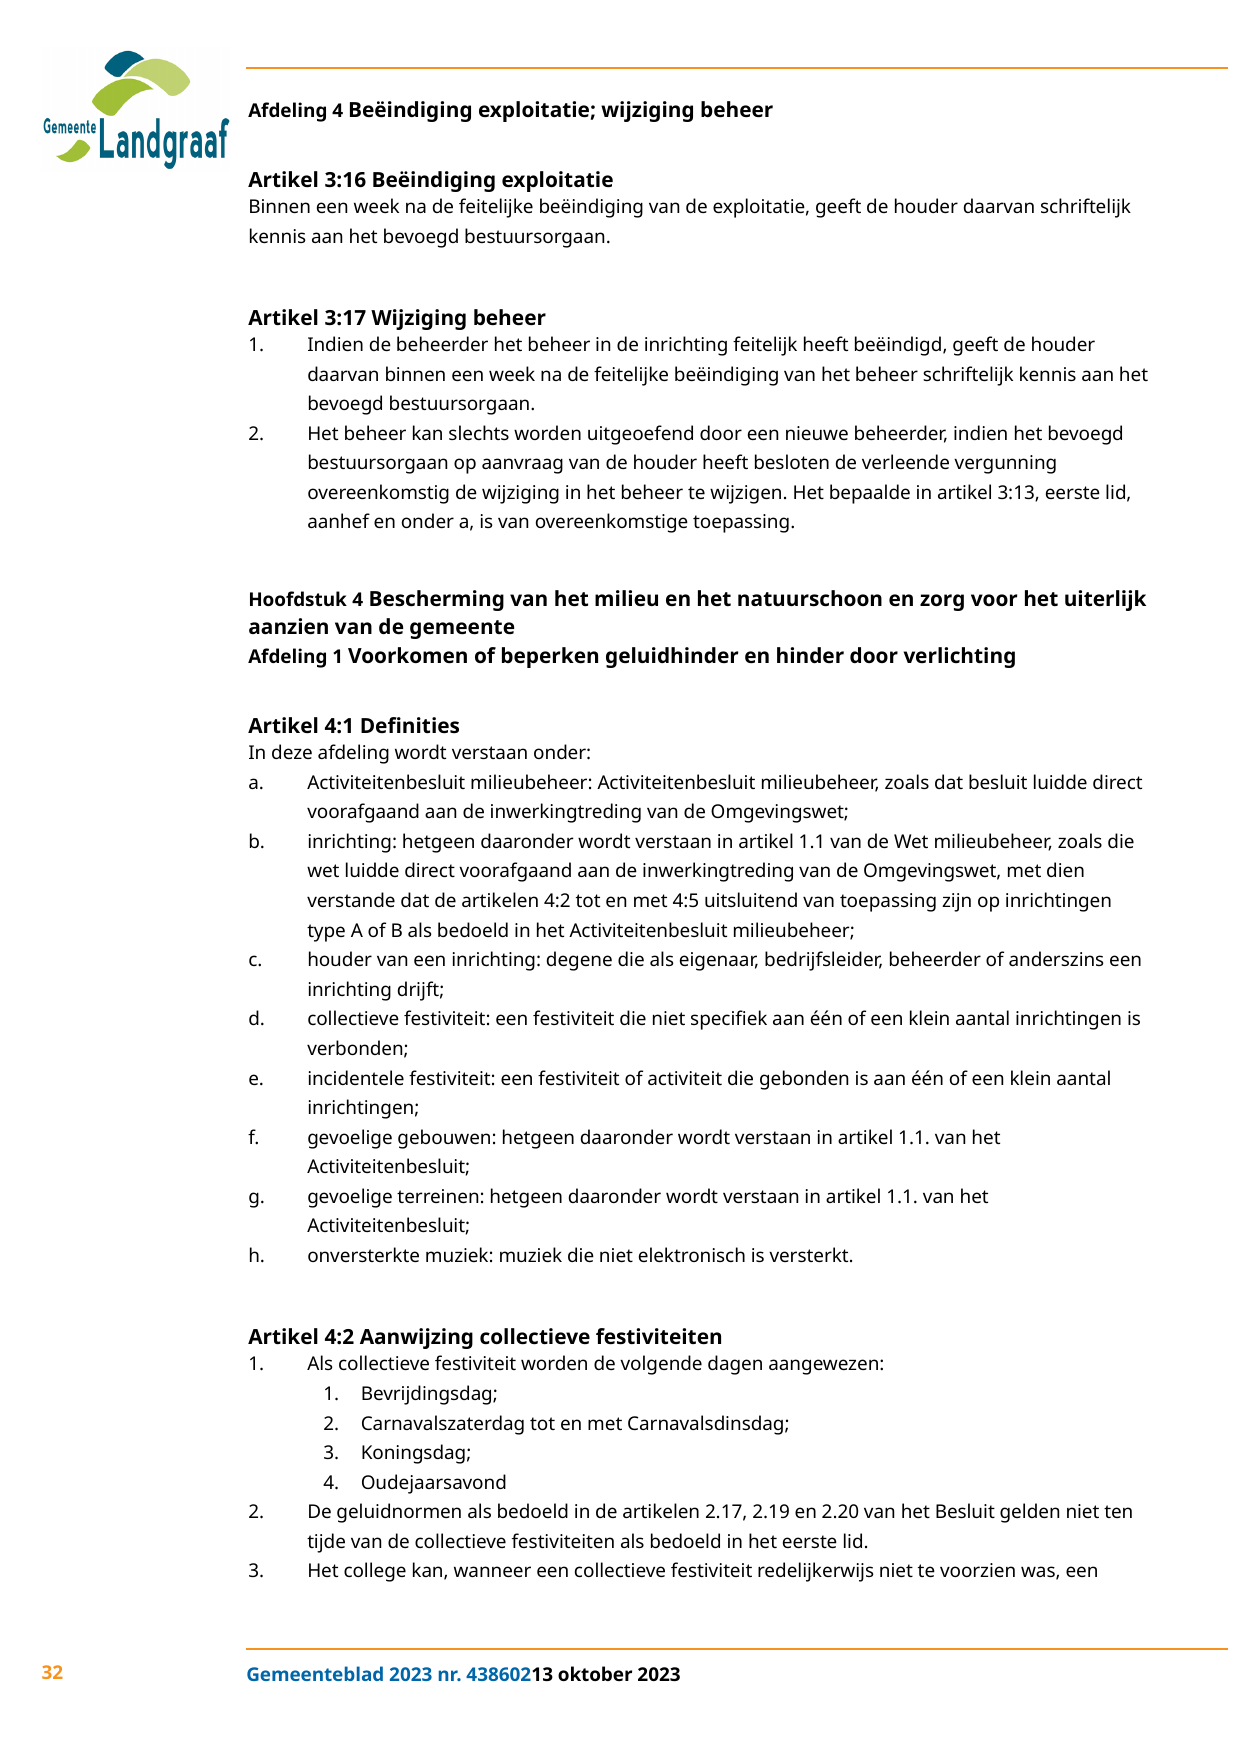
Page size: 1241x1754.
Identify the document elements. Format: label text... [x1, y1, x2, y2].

text Hoofdstuk 4 Bescherming van het milieu en het natuurschoon en zorg voor het uiterlijk aanzien van de gemeente [248, 584, 1152, 641]
list Oudejaarsavond [323, 1469, 1152, 1495]
list Bevrijdingsdag; [323, 1380, 1152, 1406]
list Als collectieve festiviteit worden de volgende dagen aangewezen: [248, 1351, 1152, 1376]
list Carnavalszaterdag tot en met Carnavalsdinsdag; [323, 1410, 1152, 1436]
list Het beheer kan slechts worden uitgeoefend door een nieuwe beheerder, indien het bevoegd bestuursorgaan op aanvraag van de houder heeft besloten de verleende vergunning overeenkomstig de wijziging in het beheer te wijzigen. Het bepaalde in artikel 3:13, eerste lid, aanhef en onder a, is van overeenkomstige toepassing. [248, 420, 1152, 534]
list Het college kan, wanneer een collectieve festiviteit redelijkerwijs niet te voorzien was, een [248, 1558, 1152, 1583]
list incidentele festiviteit: een festiviteit of activiteit die gebonden is aan één of een klein aantal inrichtingen; [248, 1065, 1152, 1120]
picture [41, 47, 231, 172]
list houder van een inrichting: degene die als eigenaar, bedrijfsleider, beheerder of anderszins een inrichting drijft; [248, 946, 1152, 1002]
list collectieve festiviteit: een festiviteit die niet specifiek aan één of een klein aantal inrichtingen is verbonden; [248, 1006, 1152, 1061]
text Artikel 4:2 Aanwijzing collectieve festiviteiten [248, 1322, 1152, 1351]
list Koningsdag; [323, 1439, 1152, 1465]
list onversterkte muziek: muziek die niet elektronisch is versterkt. [248, 1242, 1152, 1268]
list gevoelige terreinen: hetgeen daaronder wordt verstaan in artikel 1.1. van het Activiteitenbesluit; [248, 1183, 1152, 1238]
text Artikel 4:1 Definities [248, 711, 1152, 739]
text In deze afdeling wordt verstaan onder: [248, 739, 1152, 765]
list inrichting: hetgeen daaronder wordt verstaan in artikel 1.1 van de Wet milieubeheer, zoals die wet luidde direct voorafgaand aan de inwerkingtreding van de Omgevingswet, met dien verstande dat de artikelen 4:2 tot en met 4:5 uitsluitend van toepassing zijn op inrichtingen type A of B als bedoeld in het Activiteitenbesluit milieubeheer; [248, 828, 1152, 942]
text Afdeling 1 Voorkomen of beperken geluidhinder en hinder door verlichting [248, 641, 1152, 669]
list Activiteitenbesluit milieubeheer: Activiteitenbesluit milieubeheer, zoals dat besluit luidde direct voorafgaand aan de inwerkingtreding van de Omgevingswet; [248, 769, 1152, 824]
list gevoelige gebouwen: hetgeen daaronder wordt verstaan in artikel 1.1. van het Activiteitenbesluit; [248, 1124, 1152, 1179]
text Binnen een week na de feitelijke beëindiging van de exploitatie, geeft de houder daarvan schriftelijk kennis aan het bevoegd bestuursorgaan. [248, 193, 1152, 248]
text Artikel 3:16 Beëindiging exploitatie [248, 165, 1152, 193]
list Indien de beheerder het beheer in de inrichting feitelijk heeft beëindigd, geeft de houder daarvan binnen een week na de feitelijke beëindiging van het beheer schriftelijk kennis aan het bevoegd bestuursorgaan. [248, 331, 1152, 416]
text Afdeling 4 Beëindiging exploitatie; wijziging beheer [248, 95, 1152, 123]
list De geluidnormen als bedoeld in de artikelen 2.17, 2.19 en 2.20 van het Besluit gelden niet ten tijde van de collectieve festiviteiten als bedoeld in het eerste lid. [248, 1498, 1152, 1554]
text Artikel 3:17 Wijziging beheer [248, 303, 1152, 331]
